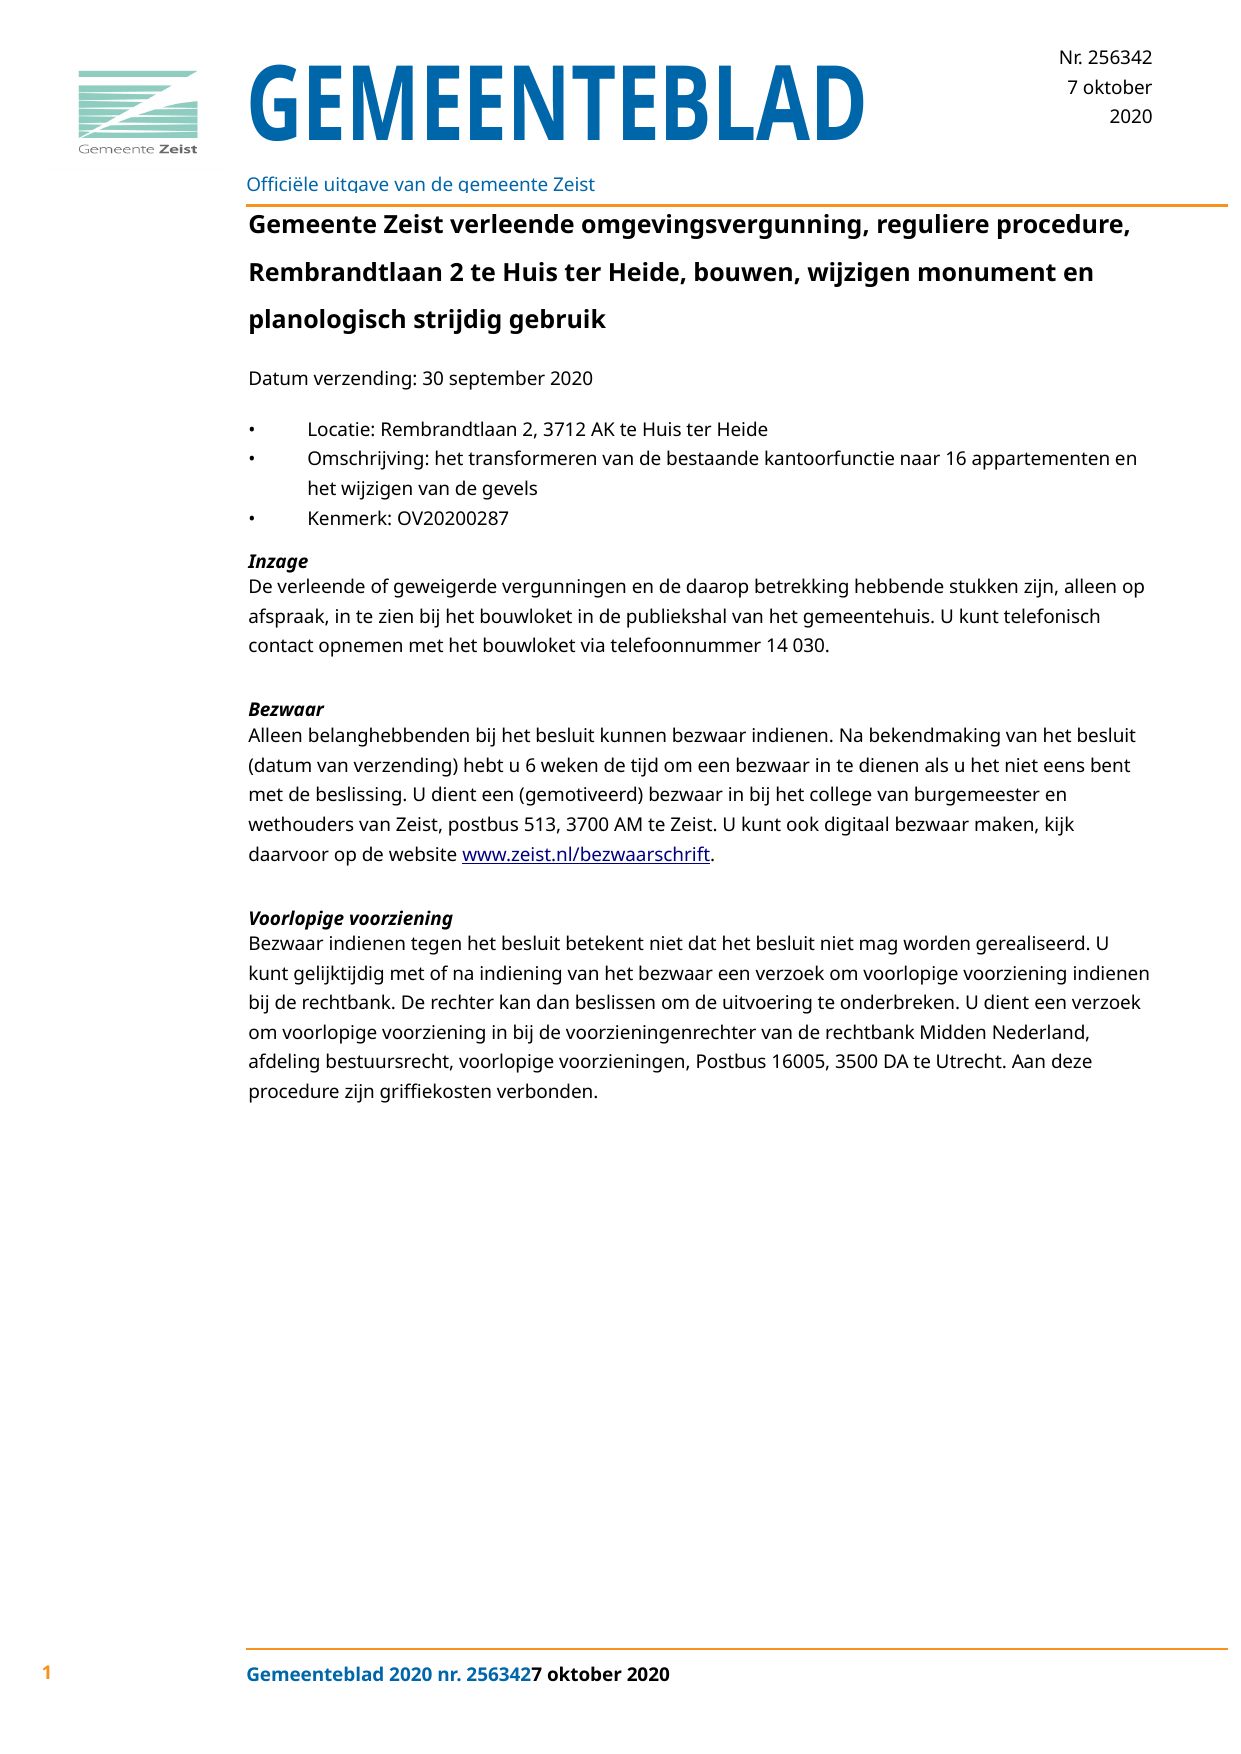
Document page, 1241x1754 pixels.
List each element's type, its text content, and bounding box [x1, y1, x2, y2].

text Gemeente Zeist verleende omgevingsvergunning, reguliere procedure, Rembrandtlaan 2 te Huis ter Heide, bouwen, wijzigen monument en planologisch strijdig gebruik [248, 207, 1152, 336]
list Locatie: Rembrandtlaan 2, 3712 AK te Huis ter Heide [248, 416, 1152, 442]
picture [41, 47, 231, 172]
text Inzage [248, 548, 1152, 573]
text Voorlopige voorziening [248, 905, 1152, 930]
text Bezwaar indienen tegen het besluit betekent niet dat het besluit niet mag worden gerealiseerd. U kunt gelijktijdig met of na indiening van het bezwaar een verzoek om voorlopige voorziening indienen bij de rechtbank. De rechter kan dan beslissen om de uitvoering te onderbreken. U dient een verzoek om voorlopige voorziening in bij de voorzieningenrechter van de rechtbank Midden Nederland, afdeling bestuursrecht, voorlopige voorzieningen, Postbus 16005, 3500 DA te Utrecht. Aan deze procedure zijn griffiekosten verbonden. [248, 930, 1152, 1104]
list Omschrijving: het transformeren van de bestaande kantoorfunctie naar 16 appartementen en het wijzigen van de gevels [248, 446, 1152, 501]
text Datum verzending: 30 september 2020 [248, 366, 1152, 391]
list Kenmerk: OV20200287 [248, 505, 1152, 530]
text De verleende of geweigerde vergunningen en de daarop betrekking hebbende stukken zijn, alleen op afspraak, in te zien bij het bouwloket in de publiekshal van het gemeentehuis. U kunt telefonisch contact opnemen met het bouwloket via telefoonnummer 14 030. [248, 573, 1152, 658]
text Alleen belanghebbenden bij het besluit kunnen bezwaar indienen. Na bekendmaking van het besluit (datum van verzending) hebt u 6 weken de tijd om een bezwaar in te dienen als u het niet eens bent met de beslissing. U dient een (gemotiveerd) bezwaar in bij het college van burgemeester en wethouders van Zeist, postbus 513, 3700 AM te Zeist. U kunt ook digitaal bezwaar maken, kijk daarvoor op de website www.zeist.nl/bezwaarschrift. [248, 722, 1152, 866]
text Bezwaar [248, 697, 1152, 722]
